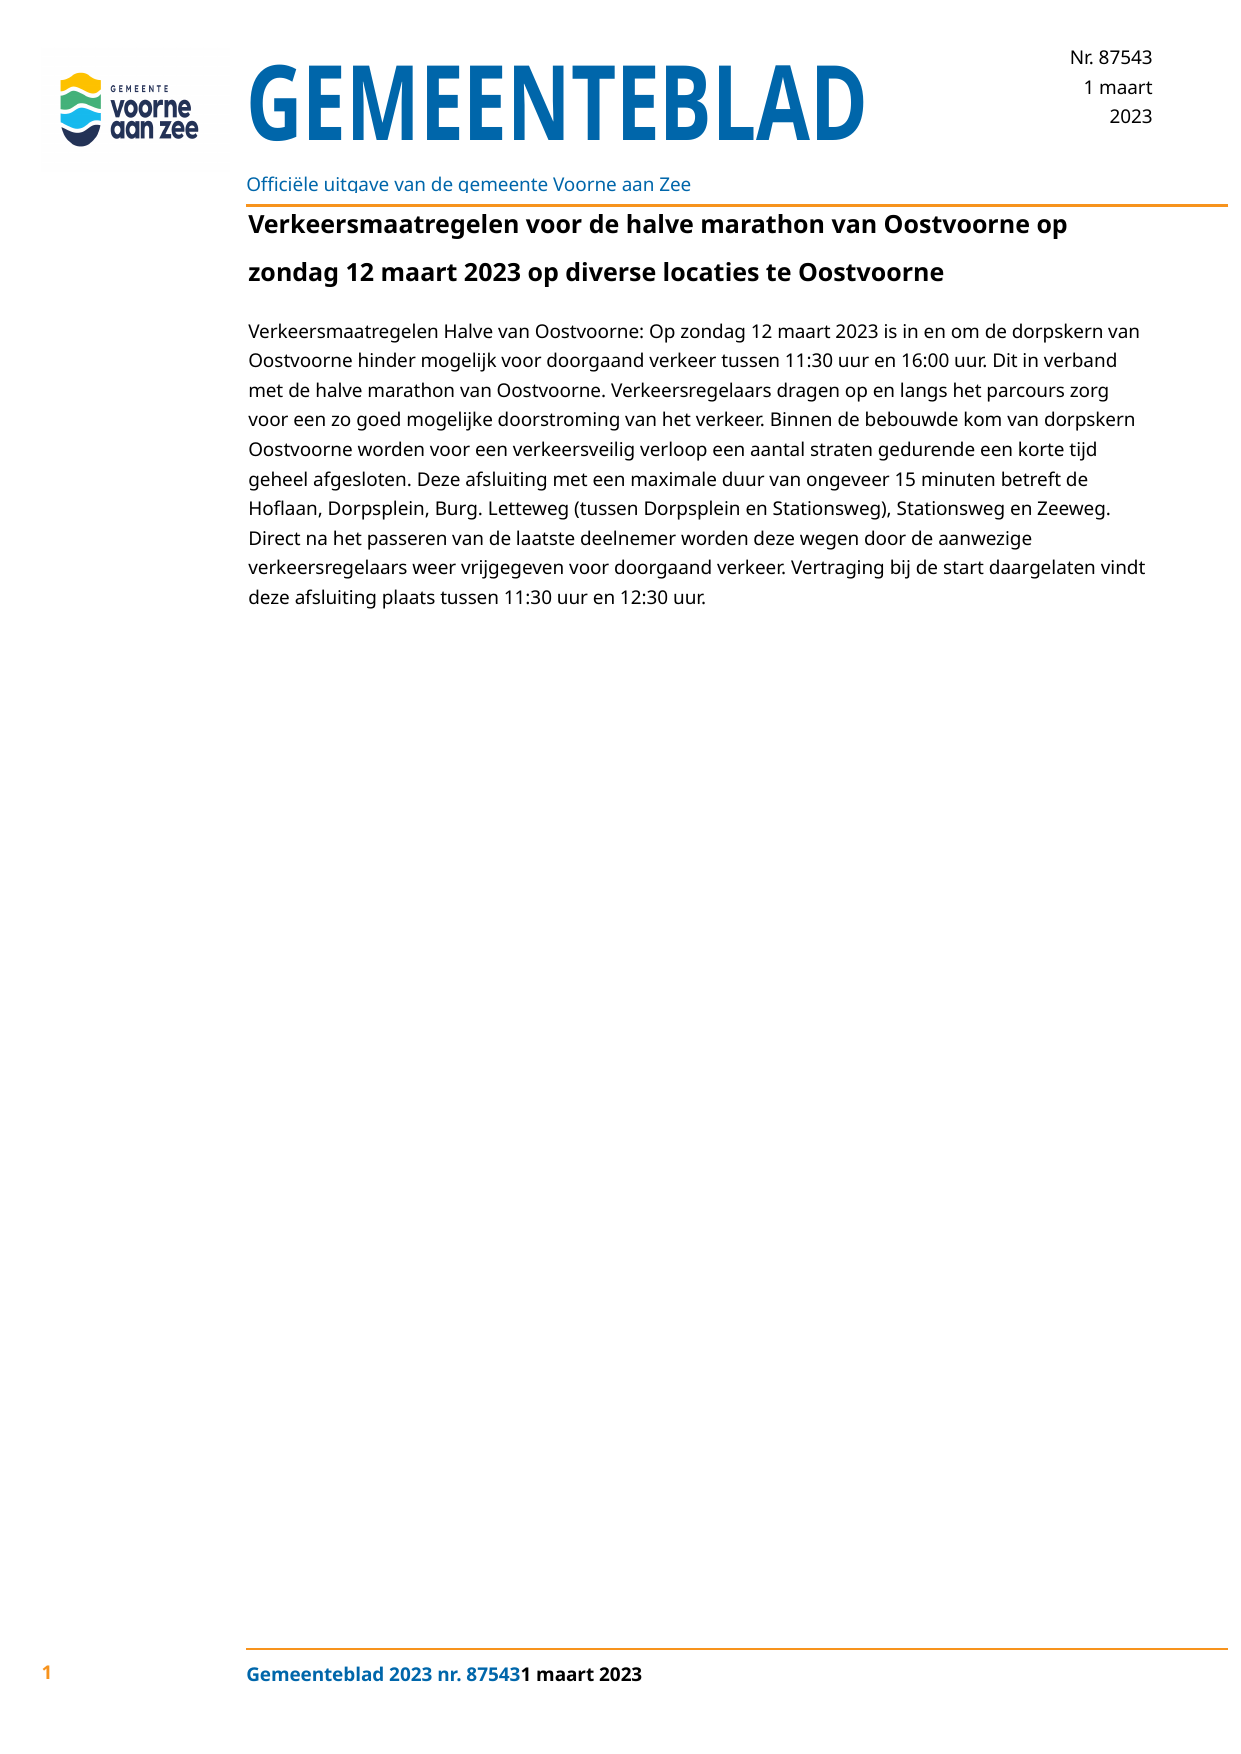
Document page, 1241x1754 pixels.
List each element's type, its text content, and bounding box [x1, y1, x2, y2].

picture [41, 47, 231, 172]
text Verkeersmaatregelen Halve van Oostvoorne: Op zondag 12 maart 2023 is in en om de dorpskern van Oostvoorne hinder mogelijk voor doorgaand verkeer tussen 11:30 uur en 16:00 uur. Dit in verband met de halve marathon van Oostvoorne. Verkeersregelaars dragen op en langs het parcours zorg voor een zo goed mogelijke doorstroming van het verkeer. Binnen de bebouwde kom van dorpskern Oostvoorne worden voor een verkeersveilig verloop een aantal straten gedurende een korte tijd geheel afgesloten. Deze afsluiting met een maximale duur van ongeveer 15 minuten betreft de Hoflaan, Dorpsplein, Burg. Letteweg (tussen Dorpsplein en Stationsweg), Stationsweg en Zeeweg. Direct na het passeren van de laatste deelnemer worden deze wegen door de aanwezige verkeersregelaars weer vrijgegeven voor doorgaand verkeer. Vertraging bij de start daargelaten vindt deze afsluiting plaats tussen 11:30 uur en 12:30 uur. [248, 318, 1152, 610]
text Verkeersmaatregelen voor de halve marathon van Oostvoorne op zondag 12 maart 2023 op diverse locaties te Oostvoorne [248, 207, 1152, 288]
